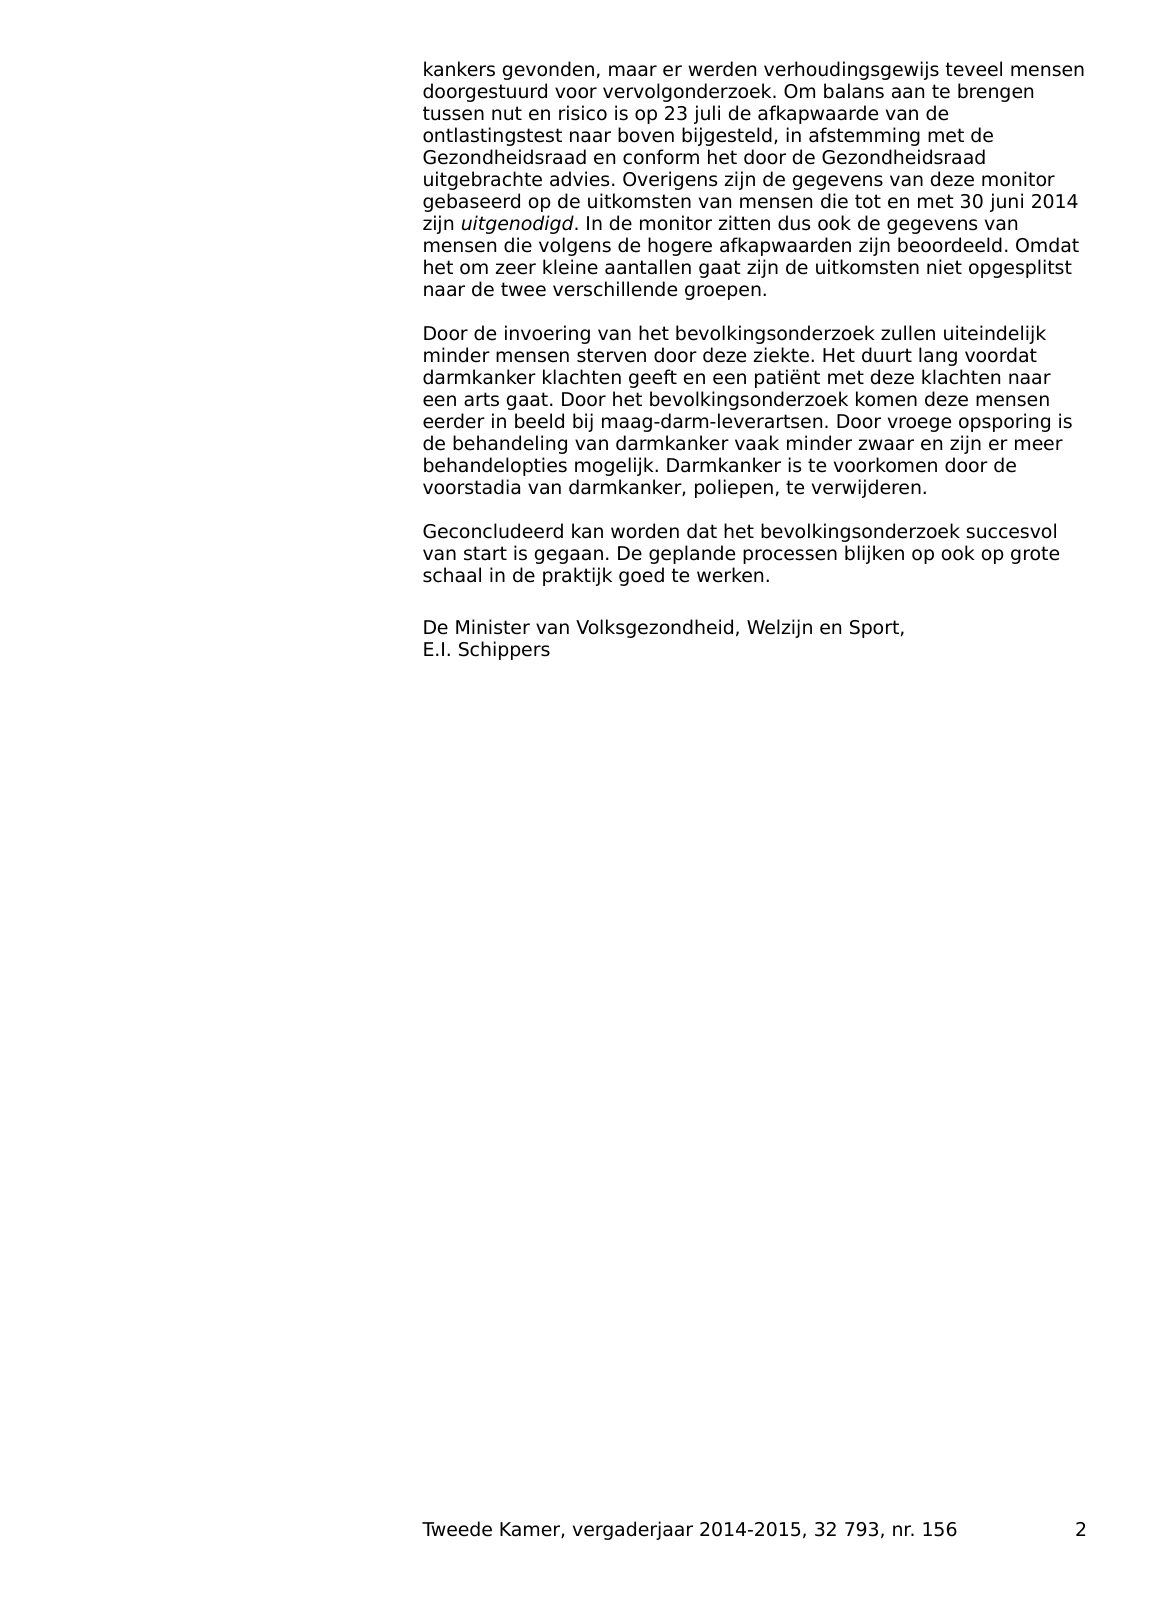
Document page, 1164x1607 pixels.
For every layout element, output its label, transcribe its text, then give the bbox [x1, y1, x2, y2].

text De Minister van Volksgezondheid, Welzijn en Sport, E.I. Schippers [422, 617, 1087, 661]
text Door de invoering van het bevolkingsonderzoek zullen uiteindelijk minder mensen sterven door deze ziekte. Het duurt lang voordat darmkanker klachten geeft en een patiënt met deze klachten naar een arts gaat. Door het bevolkingsonderzoek komen deze mensen eerder in beeld bij maag-darm-leverartsen. Door vroege opsporing is de behandeling van darmkanker vaak minder zwaar en zijn er meer behandelopties mogelijk. Darmkanker is te voorkomen door de voorstadia van darmkanker, poliepen, te verwijderen. [422, 323, 1087, 499]
text Geconcludeerd kan worden dat het bevolkingsonderzoek succesvol van start is gegaan. De geplande processen blijken op ook op grote schaal in de praktijk goed te werken. [422, 521, 1087, 587]
text kankers gevonden, maar er werden verhoudingsgewijs teveel mensen doorgestuurd voor vervolgonderzoek. Om balans aan te brengen tussen nut en risico is op 23 juli de afkapwaarde van de ontlastingstest naar boven bijgesteld, in afstemming met de Gezondheidsraad en conform het door de Gezondheidsraad uitgebrachte advies. Overigens zijn de gegevens van deze monitor gebaseerd op de uitkomsten van mensen die tot en met 30 juni 2014 zijn uitgenodigd. In de monitor zitten dus ook de gegevens van mensen die volgens de hogere afkapwaarden zijn beoordeeld. Omdat het om zeer kleine aantallen gaat zijn de uitkomsten niet opgesplitst naar de twee verschillende groepen. [422, 59, 1087, 301]
